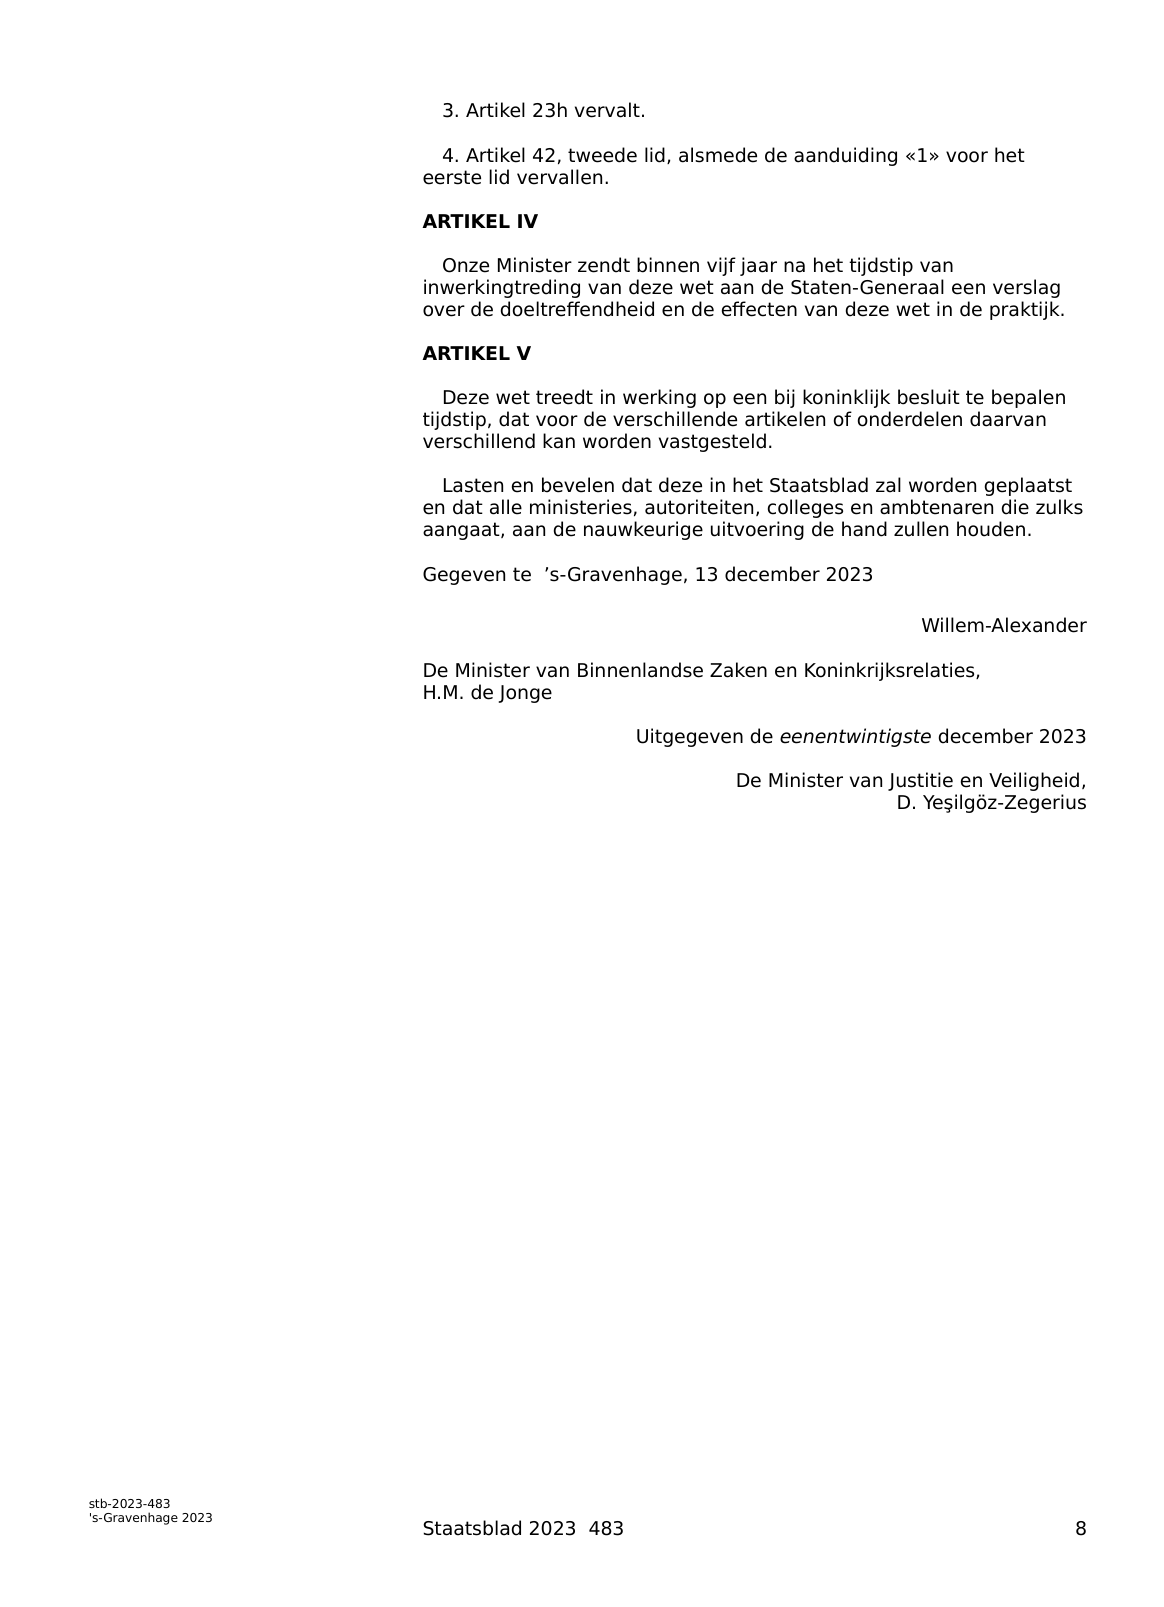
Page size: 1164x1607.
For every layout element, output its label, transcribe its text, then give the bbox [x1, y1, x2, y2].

text Willem-Alexander [422, 615, 1087, 637]
text De Minister van Binnenlandse Zaken en Koninkrijksrelaties, H.M. de Jonge [422, 659, 1087, 703]
text 3. Artikel 23h vervalt. [422, 100, 1087, 122]
text De Minister van Justitie en Veiligheid, D. Yeşilgöz-Zegerius [422, 770, 1087, 814]
text stb-2023-483 [88, 1497, 323, 1511]
text 's-Gravenhage 2023 [88, 1511, 323, 1525]
text Onze Minister zendt binnen vijf jaar na het tijdstip van inwerkingtreding van deze wet aan de Staten-Generaal een verslag over de doeltreffendheid en de effecten van deze wet in de praktijk. [422, 255, 1087, 321]
text 4. Artikel 42, tweede lid, alsmede de aanduiding «1» voor het eerste lid vervallen. [422, 144, 1087, 188]
text Lasten en bevelen dat deze in het Staatsblad zal worden geplaatst en dat alle ministeries, autoriteiten, colleges en ambtenaren die zulks aangaat, aan de nauwkeurige uitvoering de hand zullen houden. [422, 475, 1087, 541]
subtitle ARTIKEL V [422, 343, 1087, 365]
text Deze wet treedt in werking op een bij koninklijk besluit te bepalen tijdstip, dat voor de verschillende artikelen of onderdelen daarvan verschillend kan worden vastgesteld. [422, 387, 1087, 453]
subtitle ARTIKEL IV [422, 211, 1087, 233]
text Gegeven te ’s-Gravenhage, 13 december 2023 [422, 563, 1087, 585]
text Uitgegeven de eenentwintigste december 2023 [422, 726, 1087, 748]
